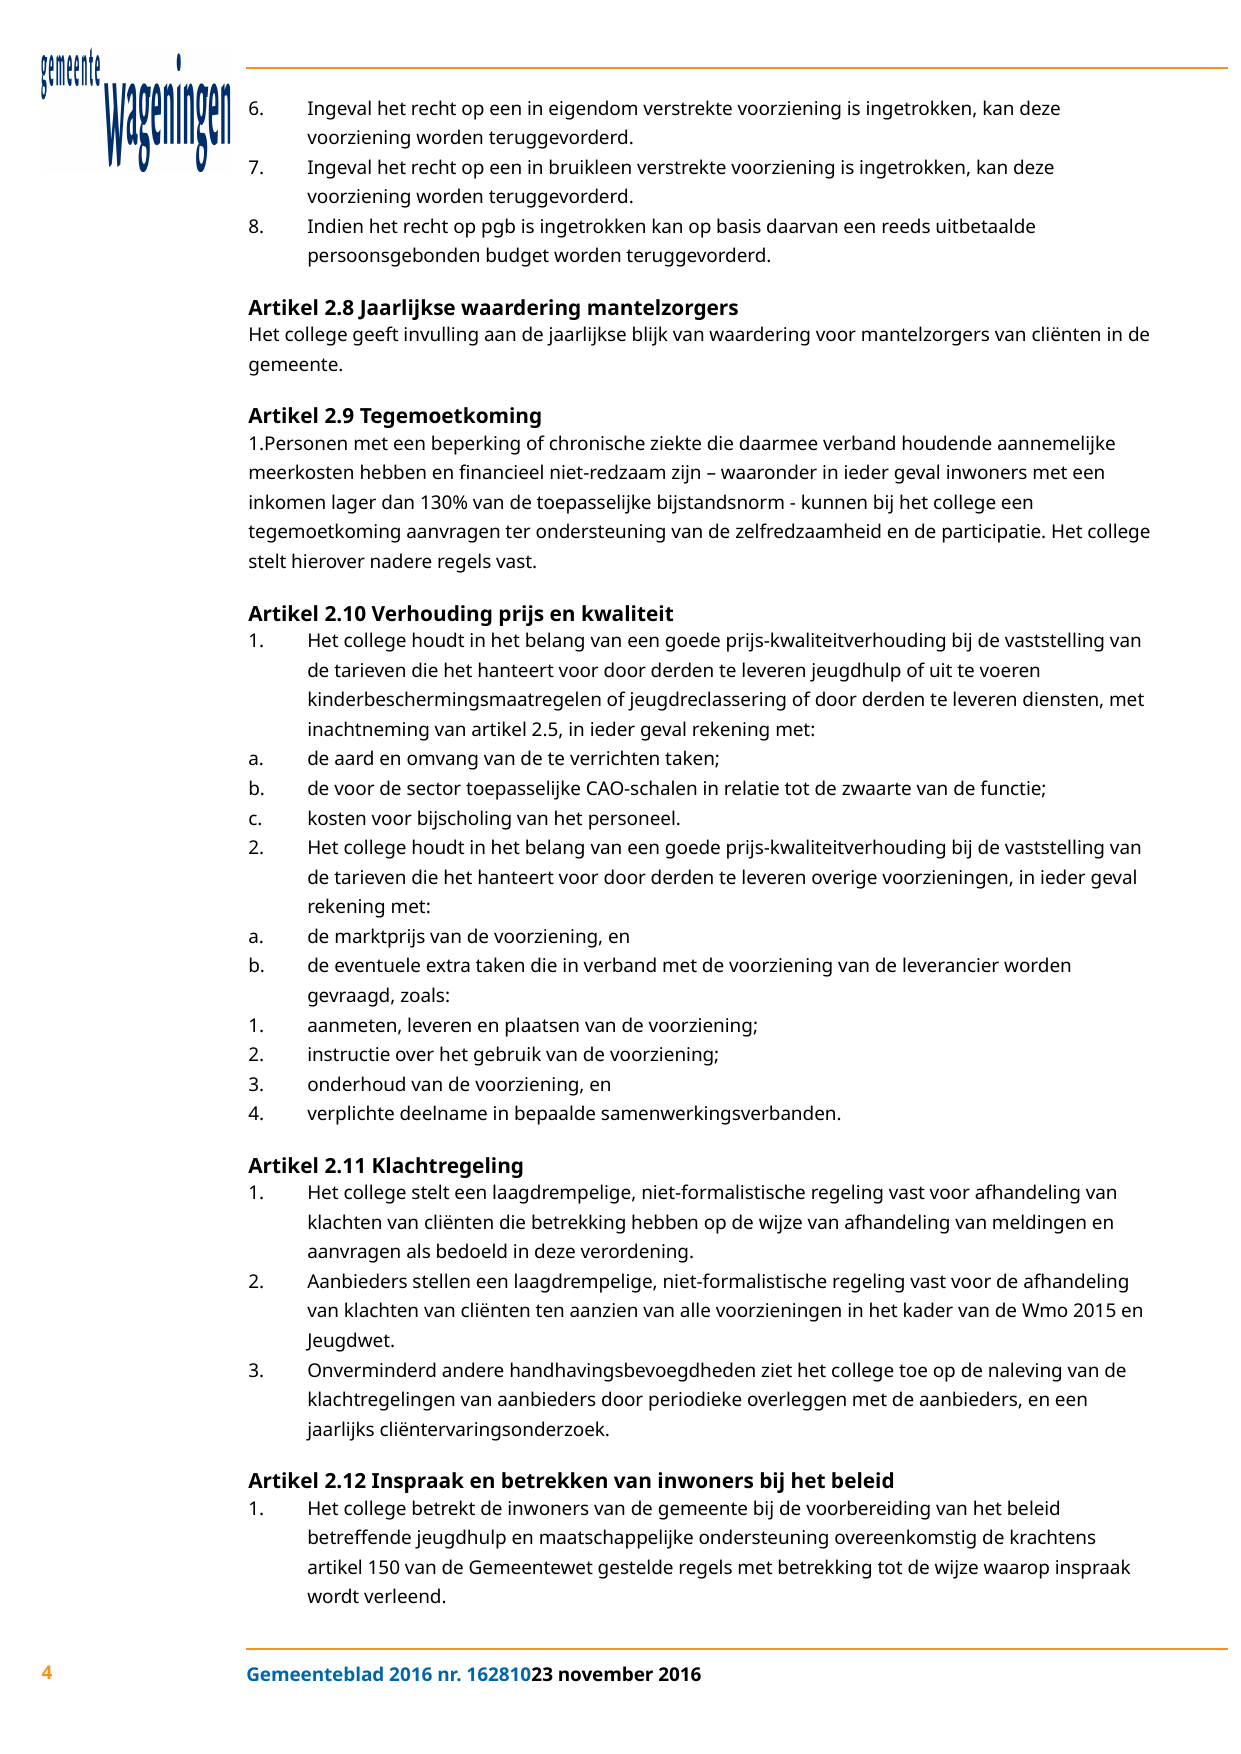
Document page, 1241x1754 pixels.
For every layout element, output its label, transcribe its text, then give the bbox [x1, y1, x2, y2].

list de eventuele extra taken die in verband met de voorziening van de leverancier worden gevraagd, zoals: [248, 953, 1152, 1008]
text Artikel 2.12 Inspraak en betrekken van inwoners bij het beleid [248, 1466, 1152, 1495]
list Onverminderd andere handhavingsbevoegdheden ziet het college toe op de naleving van de klachtregelingen van aanbieders door periodieke overleggen met de aanbieders, en een jaarlijks cliëntervaringsonderzoek. [248, 1357, 1152, 1442]
list Ingeval het recht op een in bruikleen verstrekte voorziening is ingetrokken, kan deze voorziening worden teruggevorderd. [248, 154, 1152, 209]
list kosten voor bijscholing van het personeel. [248, 805, 1152, 830]
list Het college betrekt de inwoners van de gemeente bij de voorbereiding van het beleid betreffende jeugdhulp en maatschappelijke ondersteuning overeenkomstig de krachtens artikel 150 van de Gemeentewet gestelde regels met betrekking tot de wijze waarop inspraak wordt verleend. [248, 1495, 1152, 1609]
list Het college stelt een laagdrempelige, niet-formalistische regeling vast voor afhandeling van klachten van cliënten die betrekking hebben op de wijze van afhandeling van meldingen en aanvragen als bedoeld in deze verordening. [248, 1179, 1152, 1264]
text Artikel 2.11 Klachtregeling [248, 1151, 1152, 1179]
list verplichte deelname in bepaalde samenwerkingsverbanden. [248, 1101, 1152, 1126]
list Indien het recht op pgb is ingetrokken kan op basis daarvan een reeds uitbetaalde persoonsgebonden budget worden teruggevorderd. [248, 213, 1152, 268]
list onderhoud van de voorziening, en [248, 1071, 1152, 1097]
list instructie over het gebruik van de voorziening; [248, 1041, 1152, 1067]
list de aard en omvang van de te verrichten taken; [248, 746, 1152, 771]
text Artikel 2.9 Tegemoetkoming [248, 402, 1152, 430]
list Aanbieders stellen een laagdrempelige, niet-formalistische regeling vast voor de afhandeling van klachten van cliënten ten aanzien van alle voorzieningen in het kader van de Wmo 2015 en Jeugdwet. [248, 1268, 1152, 1353]
list de voor de sector toepasselijke CAO-schalen in relatie tot de zwaarte van de functie; [248, 775, 1152, 801]
list Het college houdt in het belang van een goede prijs-kwaliteitverhouding bij de vaststelling van de tarieven die het hanteert voor door derden te leveren overige voorzieningen, in ieder geval rekening met: [248, 834, 1152, 919]
picture [41, 47, 231, 172]
list Het college houdt in het belang van een goede prijs-kwaliteitverhouding bij de vaststelling van de tarieven die het hanteert voor door derden te leveren jeugdhulp of uit te voeren kinderbeschermingsmaatregelen of jeugdreclassering of door derden te leveren diensten, met inachtneming van artikel 2.5, in ieder geval rekening met: [248, 627, 1152, 742]
text 1.Personen met een beperking of chronische ziekte die daarmee verband houdende aannemelijke meerkosten hebben en financieel niet-redzaam zijn – waaronder in ieder geval inwoners met een inkomen lager dan 130% van de toepasselijke bijstandsnorm - kunnen bij het college een tegemoetkoming aanvragen ter ondersteuning van de zelfredzaamheid en de participatie. Het college stelt hierover nadere regels vast. [248, 430, 1152, 574]
list aanmeten, leveren en plaatsen van de voorziening; [248, 1012, 1152, 1037]
list de marktprijs van de voorziening, en [248, 923, 1152, 949]
text Artikel 2.10 Verhouding prijs en kwaliteit [248, 599, 1152, 627]
text Artikel 2.8 Jaarlijkse waardering mantelzorgers [248, 293, 1152, 322]
list Ingeval het recht op een in eigendom verstrekte voorziening is ingetrokken, kan deze voorziening worden teruggevorderd. [248, 95, 1152, 150]
text Het college geeft invulling aan de jaarlijkse blijk van waardering voor mantelzorgers van cliënten in de gemeente. [248, 322, 1152, 377]
